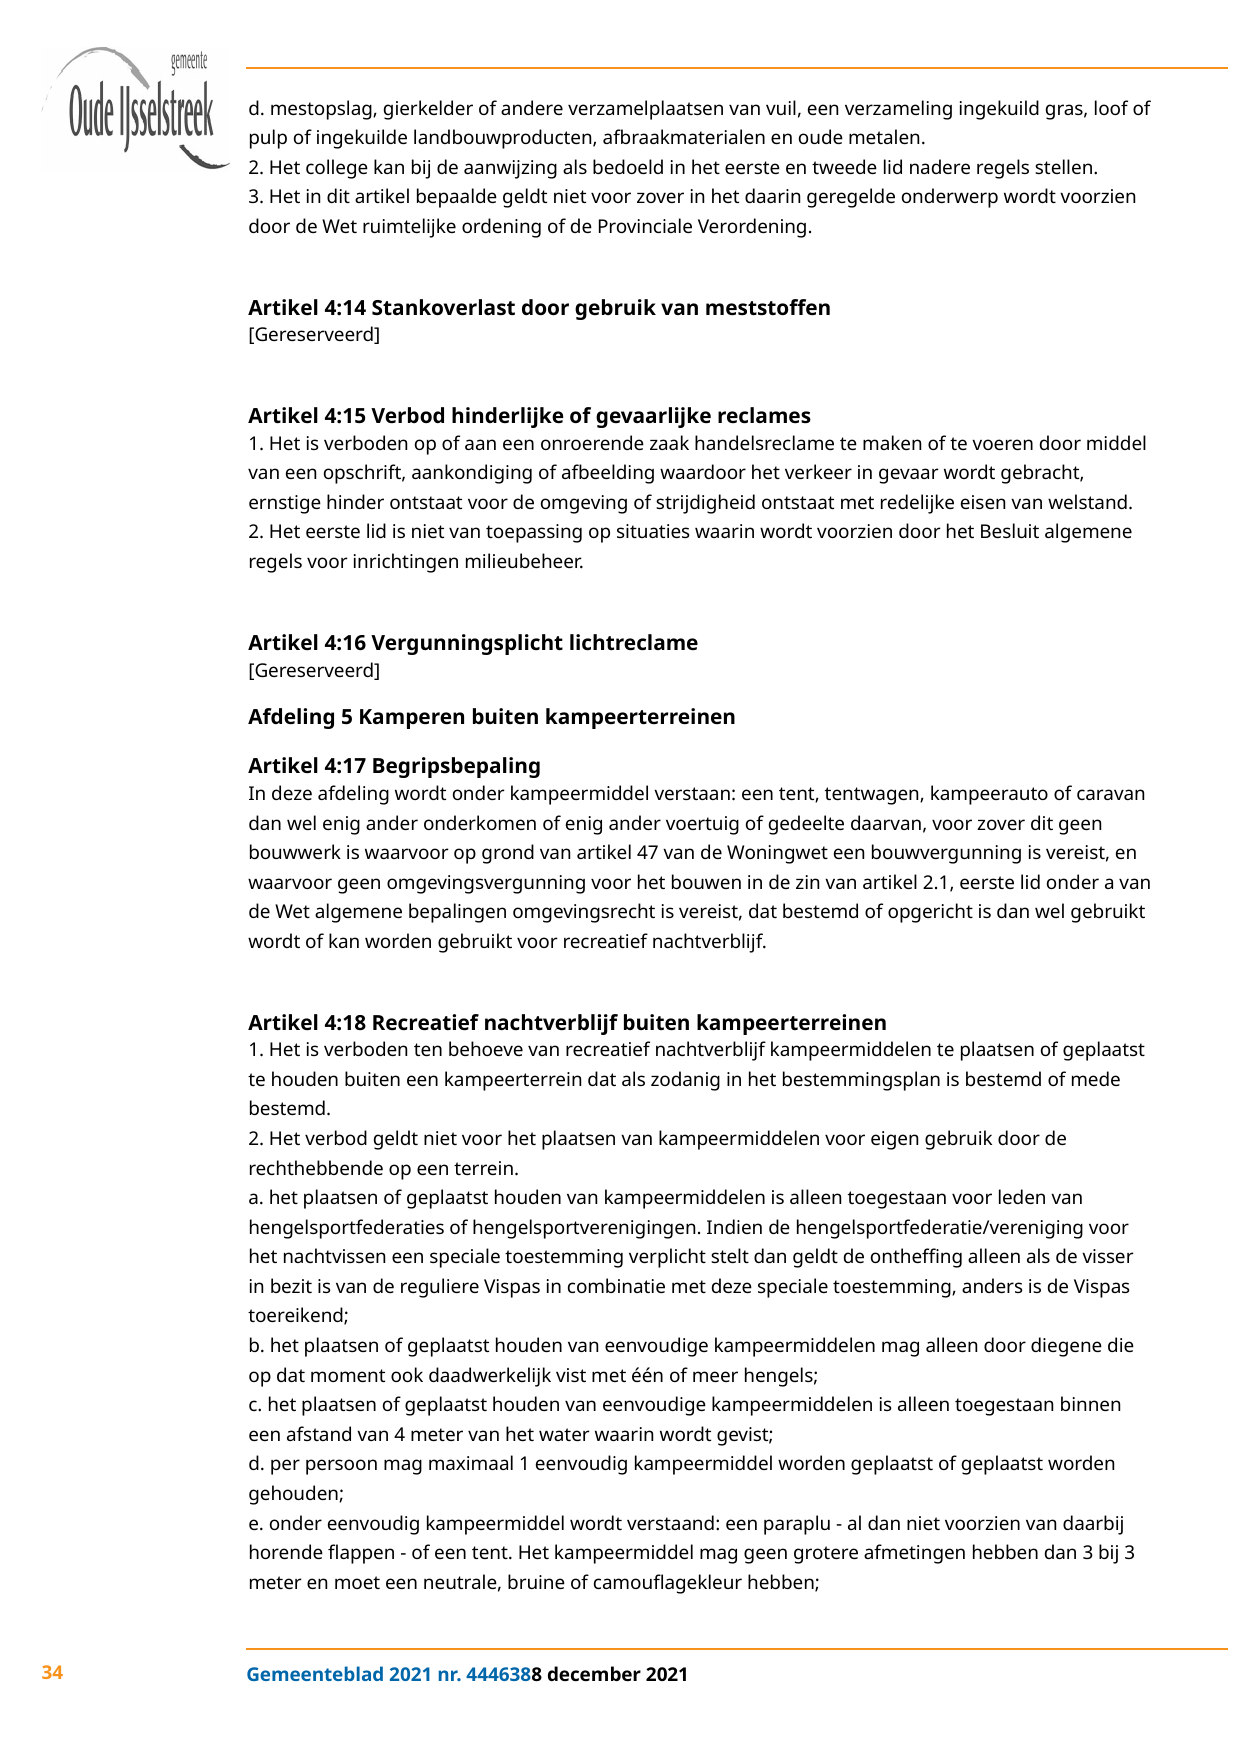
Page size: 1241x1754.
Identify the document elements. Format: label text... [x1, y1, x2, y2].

text Artikel 4:14 Stankoverlast door gebruik van meststoffen [248, 293, 1152, 322]
text a. het plaatsen of geplaatst houden van kampeermiddelen is alleen toegestaan voor leden van hengelsportfederaties of hengelsportverenigingen. Indien de hengelsportfederatie/vereniging voor het nachtvissen een speciale toestemming verplicht stelt dan geldt de ontheffing alleen als de visser in bezit is van de reguliere Vispas in combinatie met deze speciale toestemming, anders is de Vispas toereikend; [248, 1184, 1152, 1328]
text d. per persoon mag maximaal 1 eenvoudig kampeermiddel worden geplaatst of geplaatst worden gehouden; [248, 1451, 1152, 1506]
text 2. Het eerste lid is niet van toepassing op situaties waarin wordt voorzien door het Besluit algemene regels voor inrichtingen milieubeheer. [248, 519, 1152, 574]
text 2. Het verbod geldt niet voor het plaatsen van kampeermiddelen voor eigen gebruik door de rechthebbende op een terrein. [248, 1125, 1152, 1181]
text d. mestopslag, gierkelder of andere verzamelplaatsen van vuil, een verzameling ingekuild gras, loof of pulp of ingekuilde landbouwproducten, afbraakmaterialen en oude metalen. [248, 95, 1152, 150]
text 2. Het college kan bij de aanwijzing als bedoeld in het eerste en tweede lid nadere regels stellen. [248, 154, 1152, 180]
text Artikel 4:16 Vergunningsplicht lichtreclame [248, 628, 1152, 657]
text 1. Het is verboden ten behoeve van recreatief nachtverblijf kampeermiddelen te plaatsen of geplaatst te houden buiten een kampeerterrein dat als zodanig in het bestemmingsplan is bestemd of mede bestemd. [248, 1036, 1152, 1121]
text Artikel 4:17 Begripsbepaling [248, 752, 1152, 780]
text In deze afdeling wordt onder kampeermiddel verstaan: een tent, tentwagen, kampeerauto of caravan dan wel enig ander onderkomen of enig ander voertuig of gedeelte daarvan, voor zover dit geen bouwwerk is waarvoor op grond van artikel 47 van de Woningwet een bouwvergunning is vereist, en waarvoor geen omgevingsvergunning voor het bouwen in de zin van artikel 2.1, eerste lid onder a van de Wet algemene bepalingen omgevingsrecht is vereist, dat bestemd of opgericht is dan wel gebruikt wordt of kan worden gebruikt voor recreatief nachtverblijf. [248, 780, 1152, 954]
text b. het plaatsen of geplaatst houden van eenvoudige kampeermiddelen mag alleen door diegene die op dat moment ook daadwerkelijk vist met één of meer hengels; [248, 1332, 1152, 1388]
text c. het plaatsen of geplaatst houden van eenvoudige kampeermiddelen is alleen toegestaan binnen een afstand van 4 meter van het water waarin wordt gevist; [248, 1391, 1152, 1447]
text [Gereserveerd] [248, 657, 1152, 682]
text 1. Het is verboden op of aan een onroerende zaak handelsreclame te maken of te voeren door middel van een opschrift, aankondiging of afbeelding waardoor het verkeer in gevaar wordt gebracht, ernstige hinder ontstaat voor de omgeving of strijdigheid ontstaat met redelijke eisen van welstand. [248, 430, 1152, 515]
picture [41, 47, 231, 172]
text Artikel 4:15 Verbod hinderlijke of gevaarlijke reclames [248, 402, 1152, 430]
text Afdeling 5 Kamperen buiten kampeerterreinen [248, 702, 1152, 731]
text [Gereserveerd] [248, 322, 1152, 347]
text e. onder eenvoudig kampeermiddel wordt verstaand: een paraplu - al dan niet voorzien van daarbij horende flappen - of een tent. Het kampeermiddel mag geen grotere afmetingen hebben dan 3 bij 3 meter en moet een neutrale, bruine of camouflagekleur hebben; [248, 1510, 1152, 1595]
text Artikel 4:18 Recreatief nachtverblijf buiten kampeerterreinen [248, 1008, 1152, 1036]
text 3. Het in dit artikel bepaalde geldt niet voor zover in het daarin geregelde onderwerp wordt voorzien door de Wet ruimtelijke ordening of de Provinciale Verordening. [248, 183, 1152, 239]
